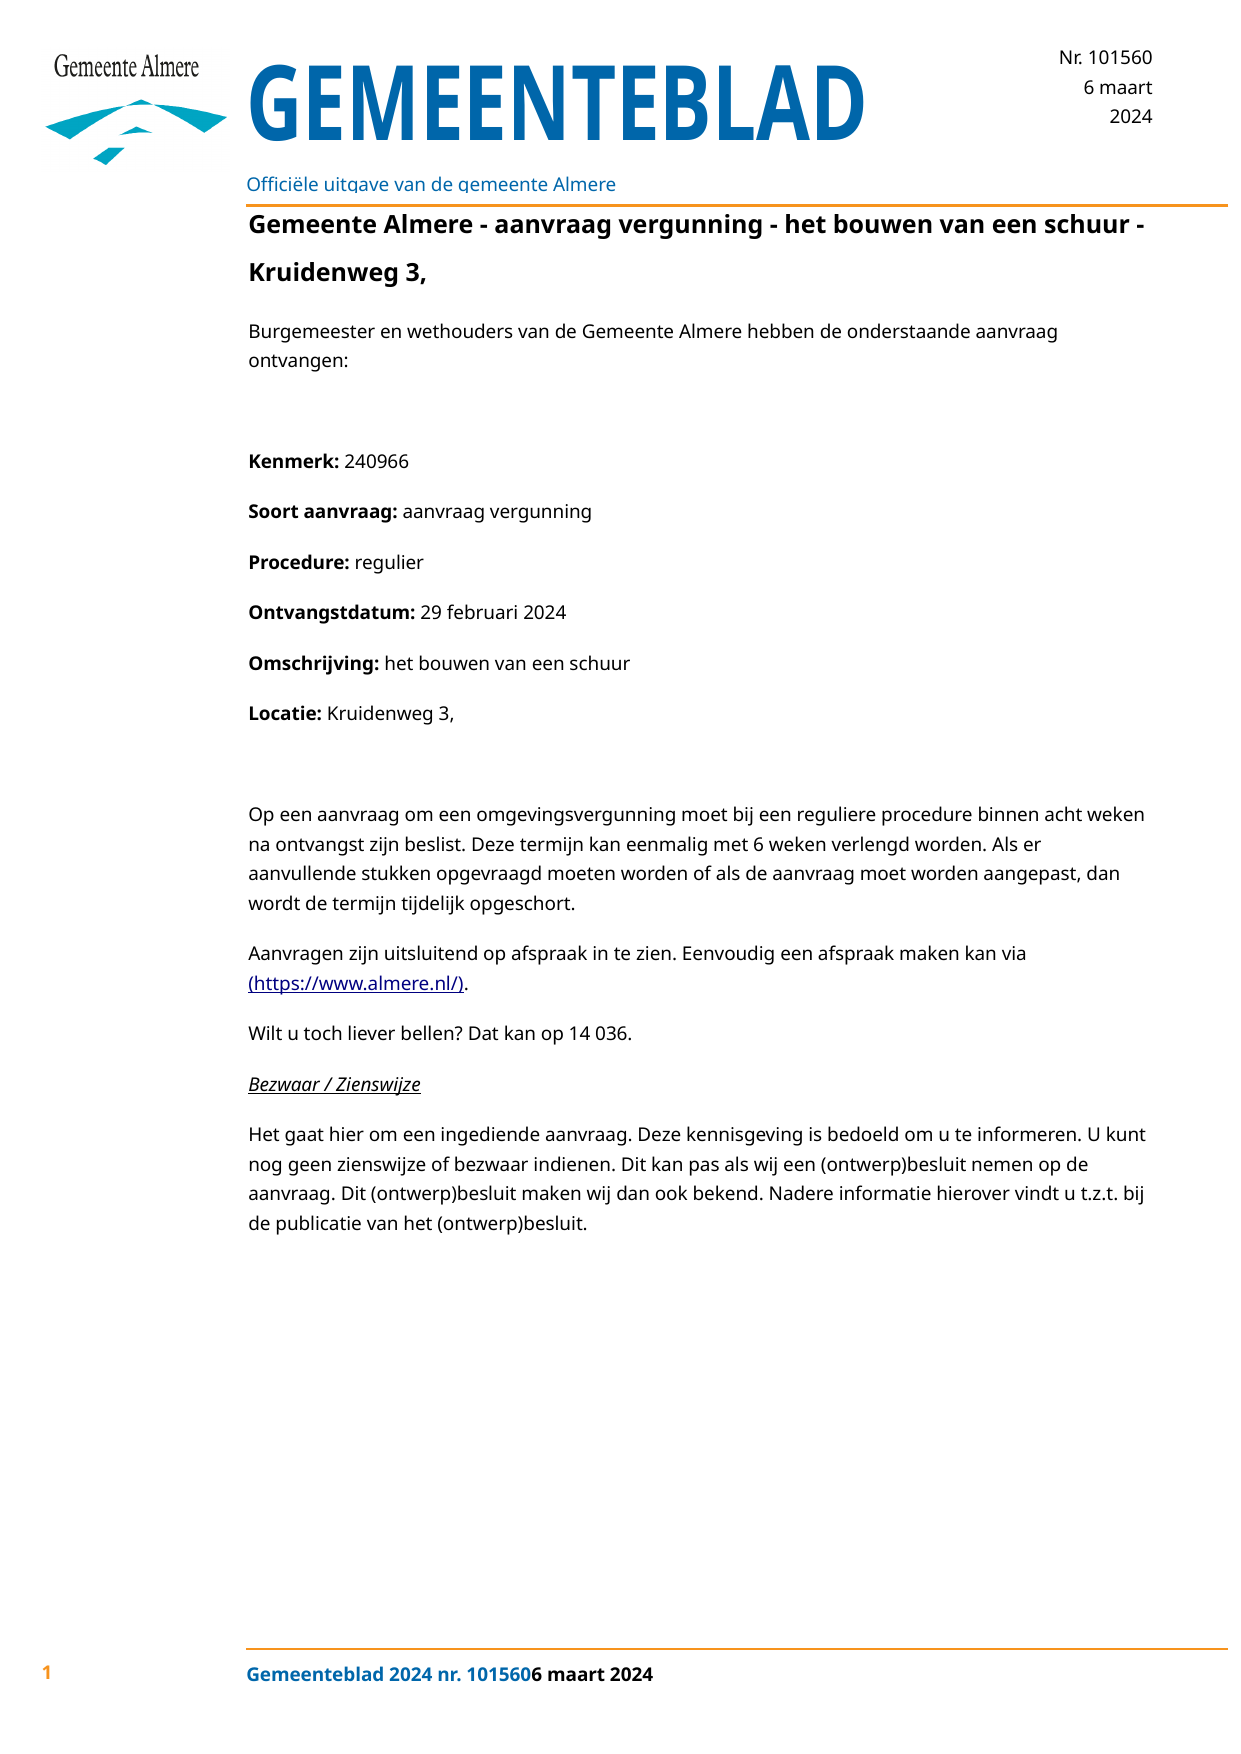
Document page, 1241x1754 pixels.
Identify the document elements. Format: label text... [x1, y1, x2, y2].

text Bezwaar / Zienswijze [248, 1071, 1152, 1097]
text Op een aanvraag om een omgevingsvergunning moet bij een reguliere procedure binnen acht weken na ontvangst zijn beslist. Deze termijn kan eenmalig met 6 weken verlengd worden. Als er aanvullende stukken opgevraagd moeten worden of als de aanvraag moet worden aangepast, dan wordt de termijn tijdelijk opgeschort. [248, 801, 1152, 916]
text Het gaat hier om een ingediende aanvraag. Deze kennisgeving is bedoeld om u te informeren. U kunt nog geen zienswijze of bezwaar indienen. Dit kan pas als wij een (ontwerp)besluit nemen op de aanvraag. Dit (ontwerp)besluit maken wij dan ook bekend. Nadere informatie hierover vindt u t.z.t. bij de publicatie van het (ontwerp)besluit. [248, 1121, 1152, 1236]
text Procedure: regulier [248, 549, 1152, 575]
text Kenmerk: 240966 [248, 448, 1152, 474]
picture [41, 47, 231, 172]
text Wilt u toch liever bellen? Dat kan op 14 036. [248, 1020, 1152, 1046]
text Omschrijving: het bouwen van een schuur [248, 650, 1152, 676]
text Aanvragen zijn uitsluitend op afspraak in te zien. Eenvoudig een afspraak maken kan via (https://www.almere.nl/). [248, 940, 1152, 996]
text Locatie: Kruidenweg 3, [248, 700, 1152, 726]
text Gemeente Almere - aanvraag vergunning - het bouwen van een schuur - Kruidenweg 3, [248, 207, 1152, 288]
text Burgemeester en wethouders van de Gemeente Almere hebben de onderstaande aanvraag ontvangen: [248, 318, 1152, 373]
text Ontvangstdatum: 29 februari 2024 [248, 599, 1152, 625]
text Soort aanvraag: aanvraag vergunning [248, 499, 1152, 524]
